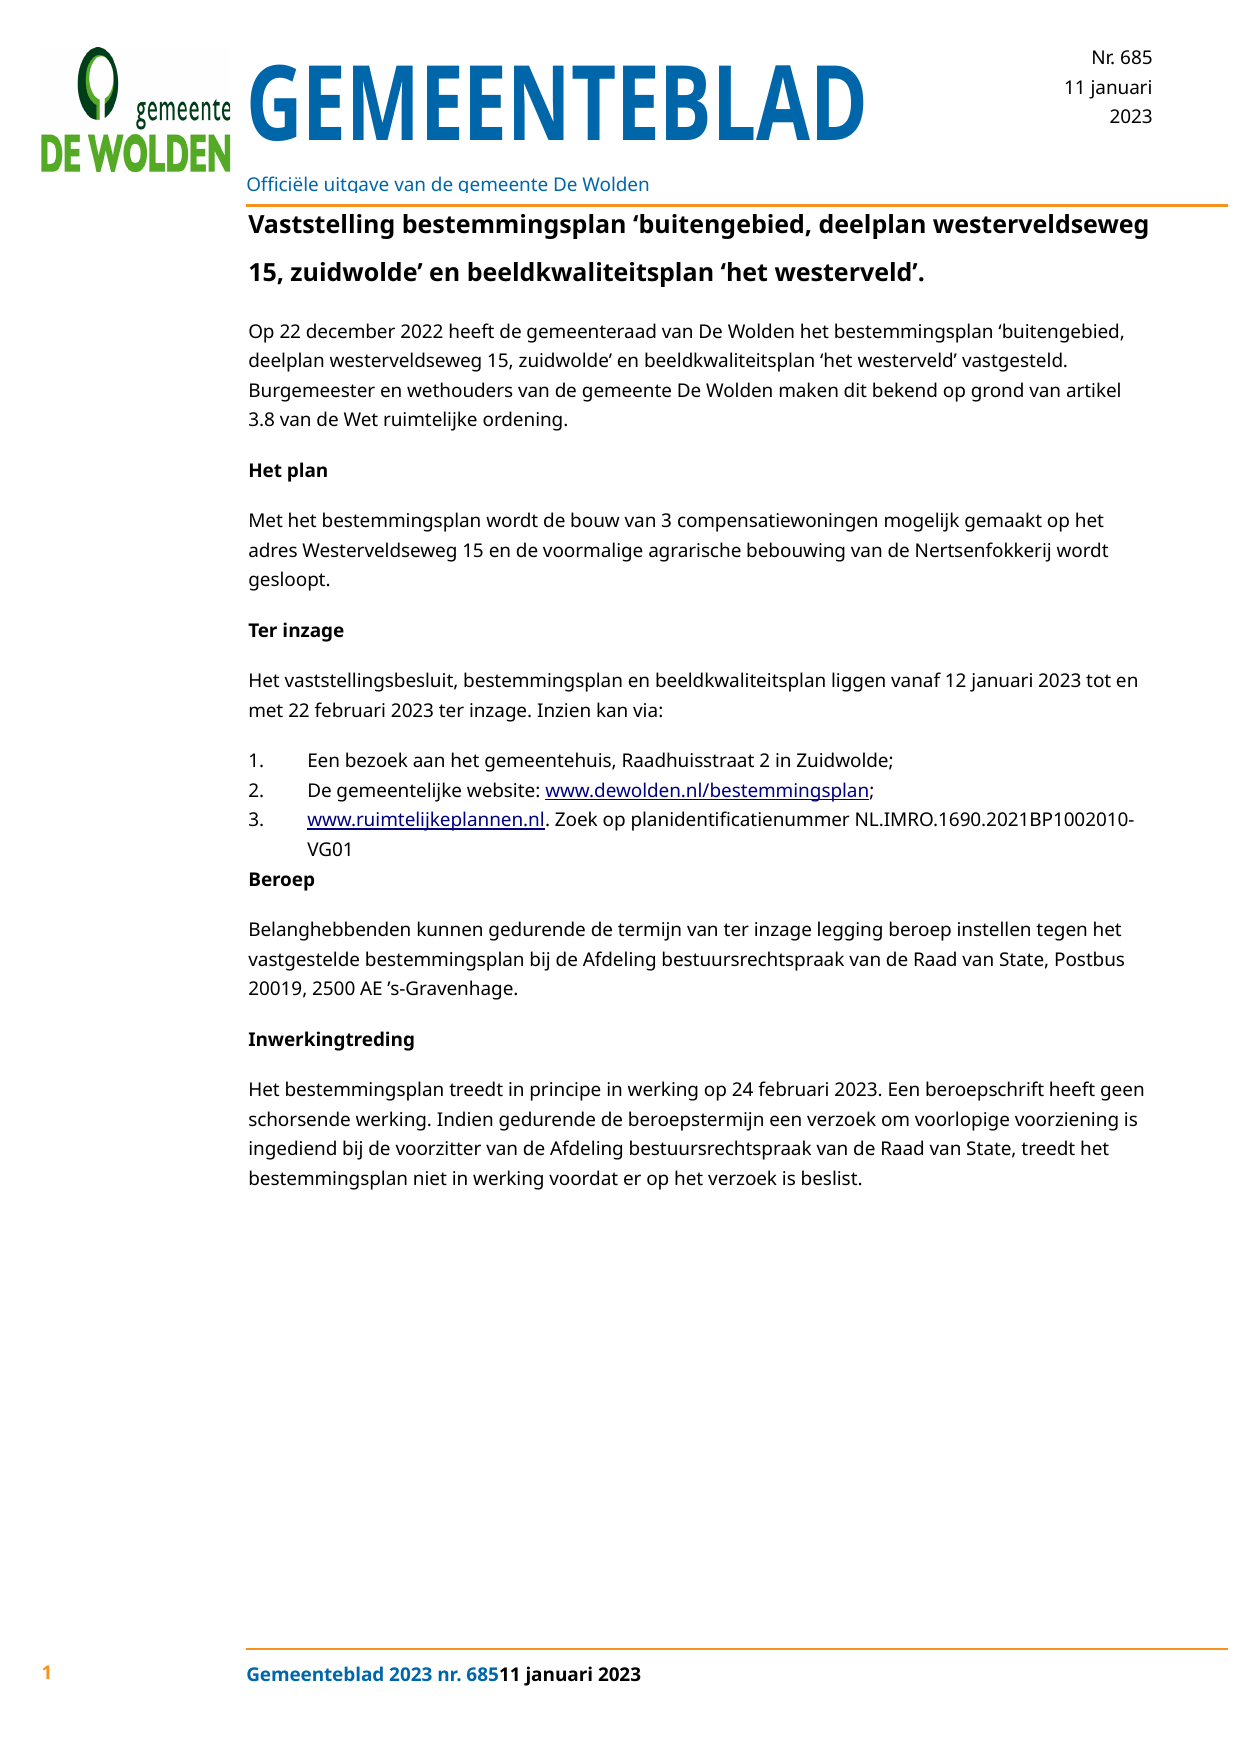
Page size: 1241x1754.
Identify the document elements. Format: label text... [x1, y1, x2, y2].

list De gemeentelijke website: www.dewolden.nl/bestemmingsplan; [248, 777, 1152, 803]
text Het vaststellingsbesluit, bestemmingsplan en beeldkwaliteitsplan liggen vanaf 12 januari 2023 tot en met 22 februari 2023 ter inzage. Inzien kan via: [248, 667, 1152, 723]
list www.ruimtelijkeplannen.nl. Zoek op planidentificatienummer NL.IMRO.1690.2021BP1002010-VG01 [248, 807, 1152, 862]
text Op 22 december 2022 heeft de gemeenteraad van De Wolden het bestemmingsplan ‘buitengebied, deelplan westerveldseweg 15, zuidwolde’ en beeldkwaliteitsplan ‘het westerveld’ vastgesteld. Burgemeester en wethouders van de gemeente De Wolden maken dit bekend op grond van artikel 3.8 van de Wet ruimtelijke ordening. [248, 318, 1152, 432]
text Vaststelling bestemmingsplan ‘buitengebied, deelplan westerveldseweg 15, zuidwolde’ en beeldkwaliteitsplan ‘het westerveld’. [248, 207, 1152, 288]
text Ter inzage [248, 617, 1152, 643]
text Belanghebbenden kunnen gedurende de termijn van ter inzage legging beroep instellen tegen het vastgestelde bestemmingsplan bij de Afdeling bestuursrechtspraak van de Raad van State, Postbus 20019, 2500 AE ’s-Gravenhage. [248, 916, 1152, 1001]
text Beroep [248, 866, 1152, 892]
list Een bezoek aan het gemeentehuis, Raadhuisstraat 2 in Zuidwolde; [248, 747, 1152, 773]
text Het bestemmingsplan treedt in principe in werking op 24 februari 2023. Een beroepschrift heeft geen schorsende werking. Indien gedurende de beroepstermijn een verzoek om voorlopige voorziening is ingediend bij de voorzitter van de Afdeling bestuursrechtspraak van de Raad van State, treedt het bestemmingsplan niet in werking voordat er op het verzoek is beslist. [248, 1076, 1152, 1191]
text Met het bestemmingsplan wordt de bouw van 3 compensatiewoningen mogelijk gemaakt op het adres Westerveldseweg 15 en de voormalige agrarische bebouwing van de Nertsenfokkerij wordt gesloopt. [248, 507, 1152, 592]
text Inwerkingtreding [248, 1026, 1152, 1052]
picture [41, 47, 231, 172]
text Het plan [248, 457, 1152, 483]
